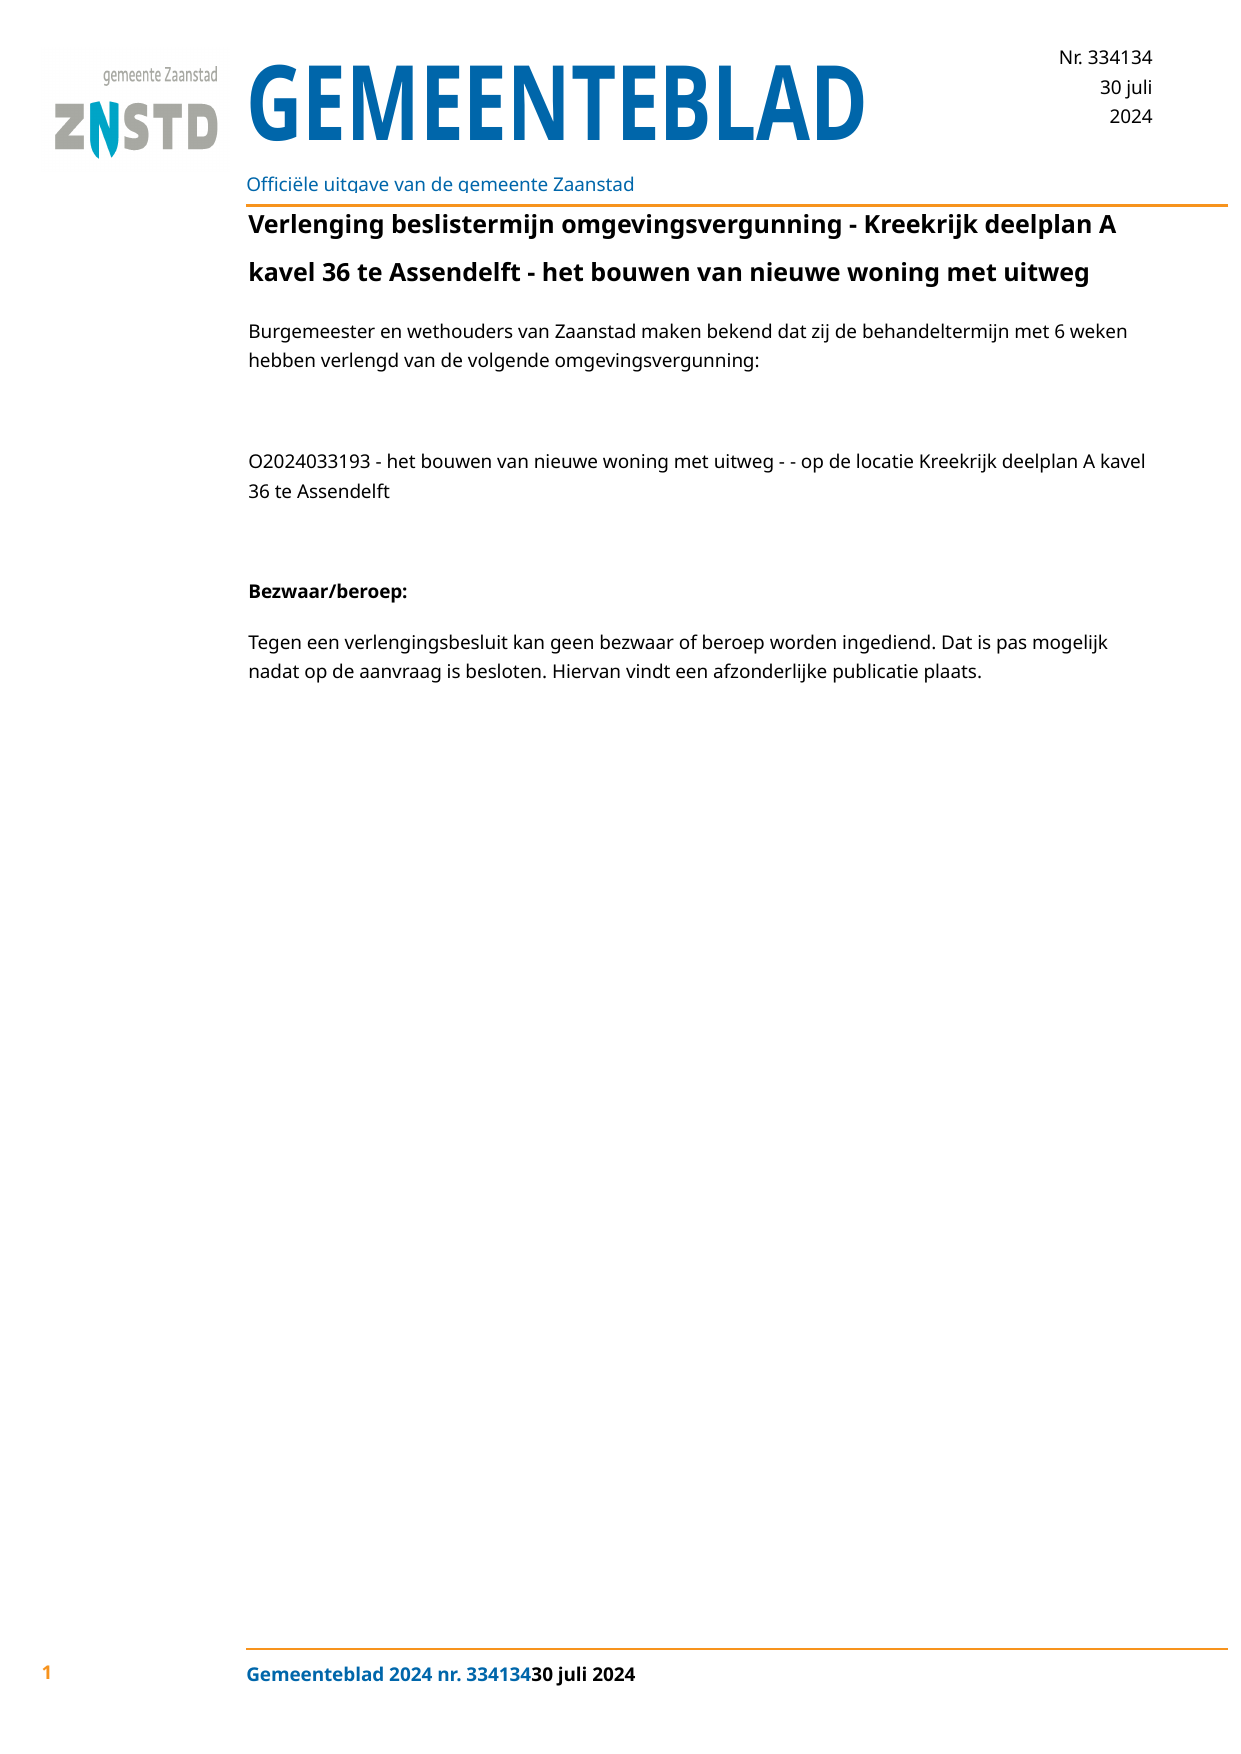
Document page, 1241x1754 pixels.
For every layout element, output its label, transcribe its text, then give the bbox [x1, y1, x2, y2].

text Tegen een verlengingsbesluit kan geen bezwaar of beroep worden ingediend. Dat is pas mogelijk nadat op de aanvraag is besloten. Hiervan vindt een afzonderlijke publicatie plaats. [248, 629, 1152, 684]
text Bezwaar/beroep: [248, 579, 1152, 604]
text Burgemeester en wethouders van Zaanstad maken bekend dat zij de behandeltermijn met 6 weken hebben verlengd van de volgende omgevingsvergunning: [248, 318, 1152, 373]
text O2024033193 - het bouwen van nieuwe woning met uitweg - - op de locatie Kreekrijk deelplan A kavel 36 te Assendelft [248, 448, 1152, 504]
picture [41, 47, 231, 172]
text Verlenging beslistermijn omgevingsvergunning - Kreekrijk deelplan A kavel 36 te Assendelft - het bouwen van nieuwe woning met uitweg [248, 207, 1152, 288]
